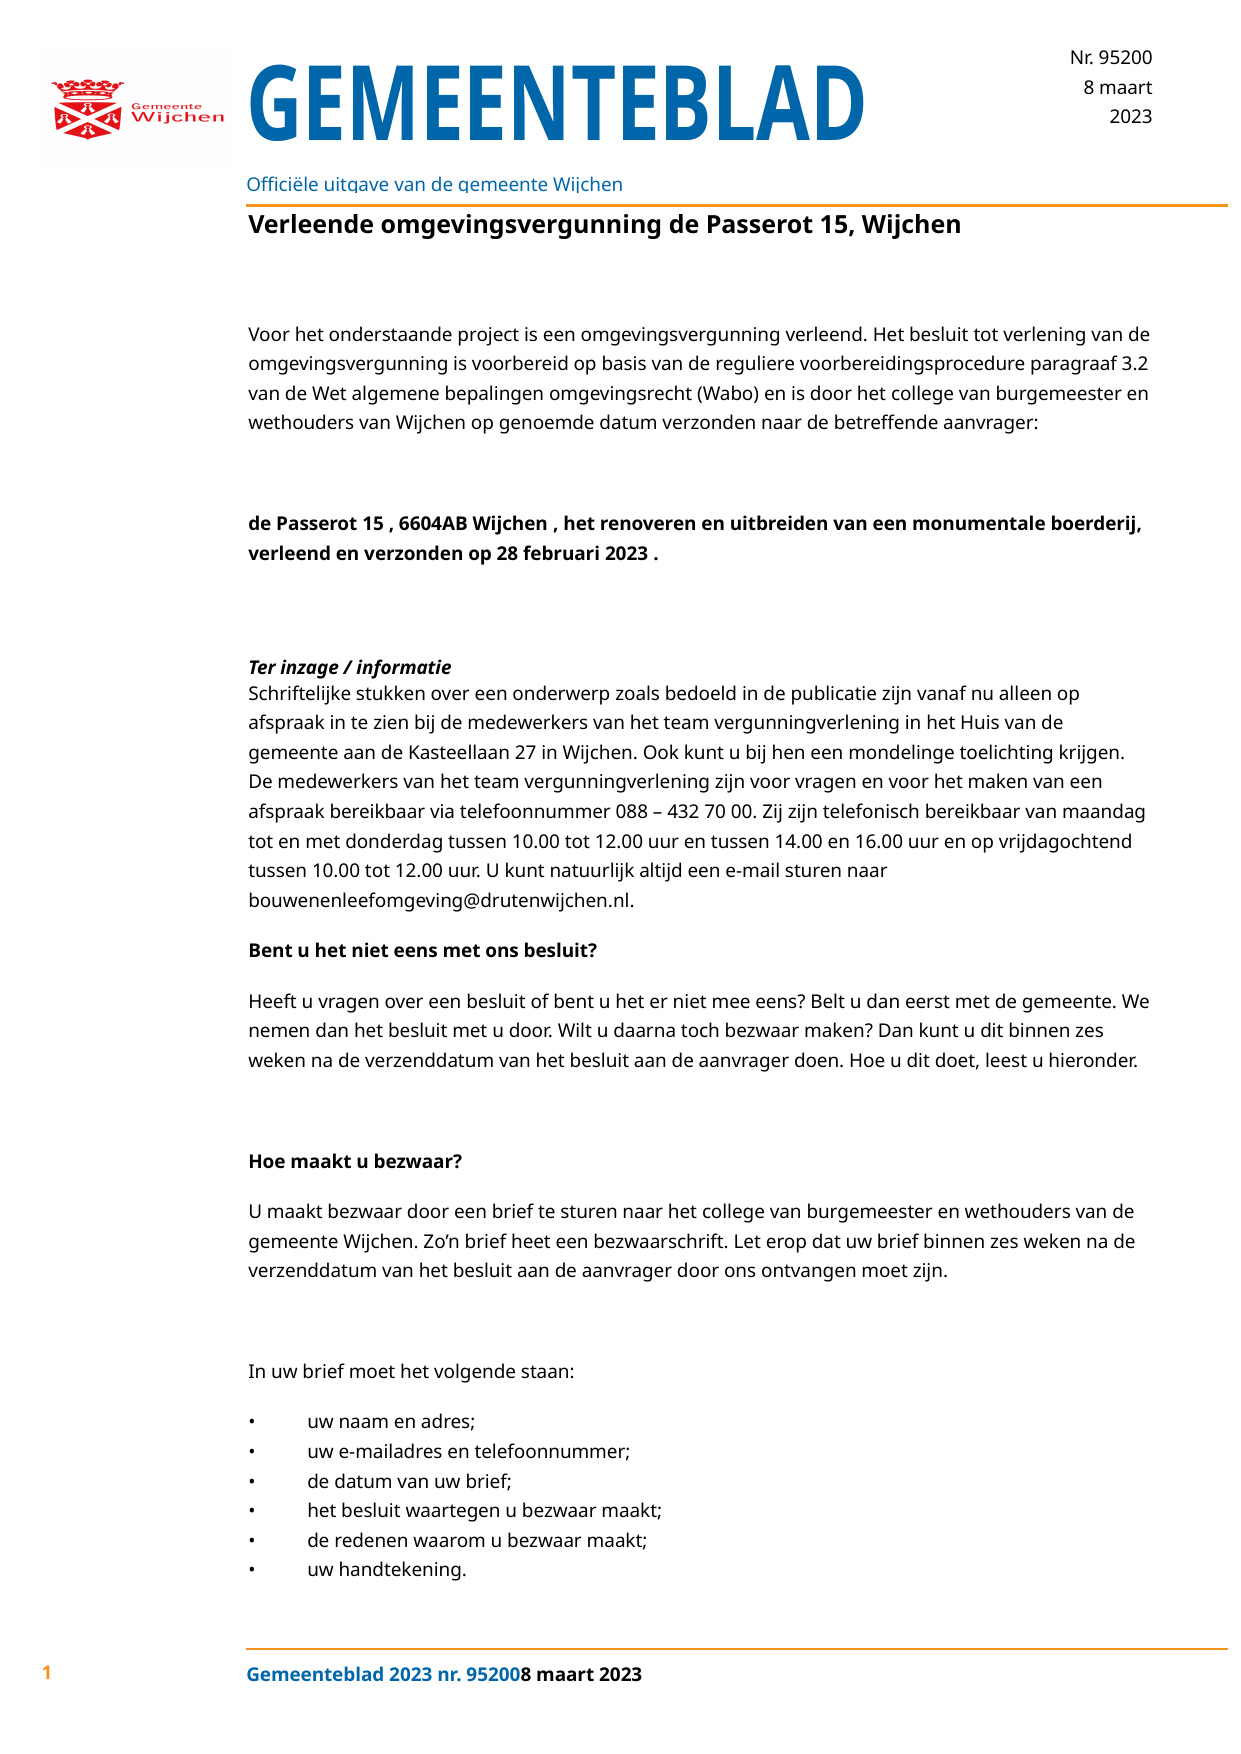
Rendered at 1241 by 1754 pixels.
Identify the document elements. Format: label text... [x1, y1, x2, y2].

list uw e-mailadres en telefoonnummer; [248, 1438, 1152, 1464]
list het besluit waartegen u bezwaar maakt; [248, 1497, 1152, 1523]
list uw naam en adres; [248, 1409, 1152, 1434]
text de Passerot 15 , 6604AB Wijchen , het renoveren en uitbreiden van een monumentale boerderij, verleend en verzonden op 28 februari 2023 . [248, 510, 1152, 566]
text Ter inzage / informatie [248, 654, 1152, 680]
list de datum van uw brief; [248, 1468, 1152, 1494]
text U maakt bezwaar door een brief te sturen naar het college van burgemeester en wethouders van de gemeente Wijchen. Zo’n brief heet een bezwaarschrift. Let erop dat uw brief binnen zes weken na de verzenddatum van het besluit aan de aanvrager door ons ontvangen moet zijn. [248, 1198, 1152, 1283]
list de redenen waarom u bezwaar maakt; [248, 1527, 1152, 1553]
text Hoe maakt u bezwaar? [248, 1148, 1152, 1174]
text Schriftelijke stukken over een onderwerp zoals bedoeld in de publicatie zijn vanaf nu alleen op afspraak in te zien bij de medewerkers van het team vergunningverlening in het Huis van de gemeente aan de Kasteellaan 27 in Wijchen. Ook kunt u bij hen een mondelinge toelichting krijgen. De medewerkers van het team vergunningverlening zijn voor vragen en voor het maken van een afspraak bereikbaar via telefoonnummer 088 – 432 70 00. Zij zijn telefonisch bereikbaar van maandag tot en met donderdag tussen 10.00 tot 12.00 uur en tussen 14.00 en 16.00 uur en op vrijdagochtend tussen 10.00 tot 12.00 uur. U kunt natuurlijk altijd een e-mail sturen naar bouwenenleefomgeving@drutenwijchen.nl. [248, 680, 1152, 913]
text Voor het onderstaande project is een omgevingsvergunning verleend. Het besluit tot verlening van de omgevingsvergunning is voorbereid op basis van de reguliere voorbereidingsprocedure paragraaf 3.2 van de Wet algemene bepalingen omgevingsrecht (Wabo) en is door het college van burgemeester en wethouders van Wijchen op genoemde datum verzonden naar de betreffende aanvrager: [248, 321, 1152, 435]
text In uw brief moet het volgende staan: [248, 1358, 1152, 1384]
text Verleende omgevingsvergunning de Passerot 15, Wijchen [248, 207, 1152, 241]
text Heeft u vragen over een besluit of bent u het er niet mee eens? Belt u dan eerst met de gemeente. We nemen dan het besluit met u door. Wilt u daarna toch bezwaar maken? Dan kunt u dit binnen zes weken na de verzenddatum van het besluit aan de aanvrager doen. Hoe u dit doet, leest u hieronder. [248, 988, 1152, 1073]
picture [41, 47, 231, 172]
list uw handtekening. [248, 1557, 1152, 1582]
text Bent u het niet eens met ons besluit? [248, 937, 1152, 963]
